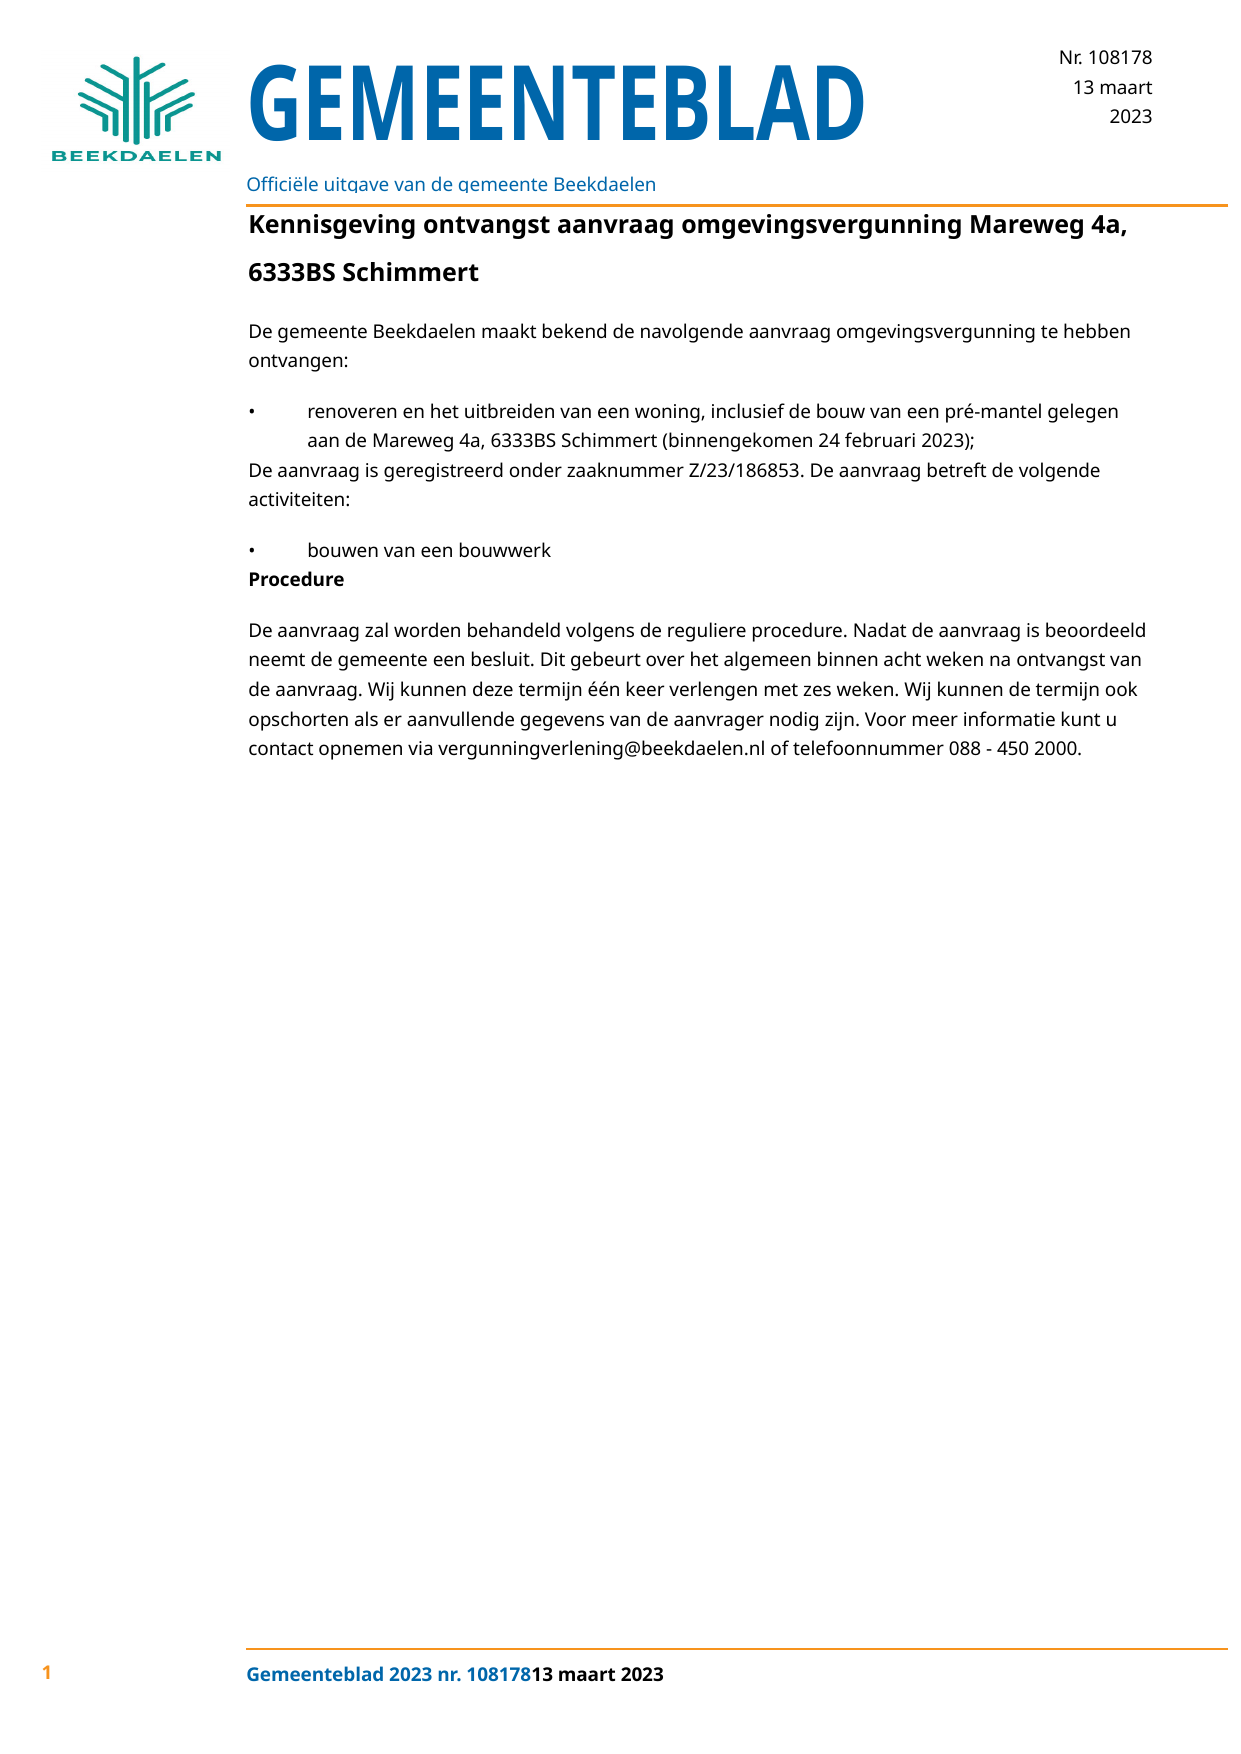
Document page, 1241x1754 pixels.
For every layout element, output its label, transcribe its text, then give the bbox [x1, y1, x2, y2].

list renoveren en het uitbreiden van een woning, inclusief de bouw van een pré-mantel gelegen aan de Mareweg 4a, 6333BS Schimmert (binnengekomen 24 februari 2023); [248, 398, 1152, 453]
text Kennisgeving ontvangst aanvraag omgevingsvergunning Mareweg 4a, 6333BS Schimmert [248, 207, 1152, 288]
list bouwen van een bouwwerk [248, 537, 1152, 563]
text De aanvraag is geregistreerd onder zaaknummer Z/23/186853. De aanvraag betreft de volgende activiteiten: [248, 457, 1152, 512]
picture [41, 47, 231, 172]
text De aanvraag zal worden behandeld volgens de reguliere procedure. Nadat de aanvraag is beoordeeld neemt de gemeente een besluit. Dit gebeurt over het algemeen binnen acht weken na ontvangst van de aanvraag. Wij kunnen deze termijn één keer verlengen met zes weken. Wij kunnen de termijn ook opschorten als er aanvullende gegevens van de aanvrager nodig zijn. Voor meer informatie kunt u contact opnemen via vergunningverlening@beekdaelen.nl of telefoonnummer 088 - 450 2000. [248, 617, 1152, 761]
text De gemeente Beekdaelen maakt bekend de navolgende aanvraag omgevingsvergunning te hebben ontvangen: [248, 318, 1152, 373]
text Procedure [248, 567, 1152, 592]
